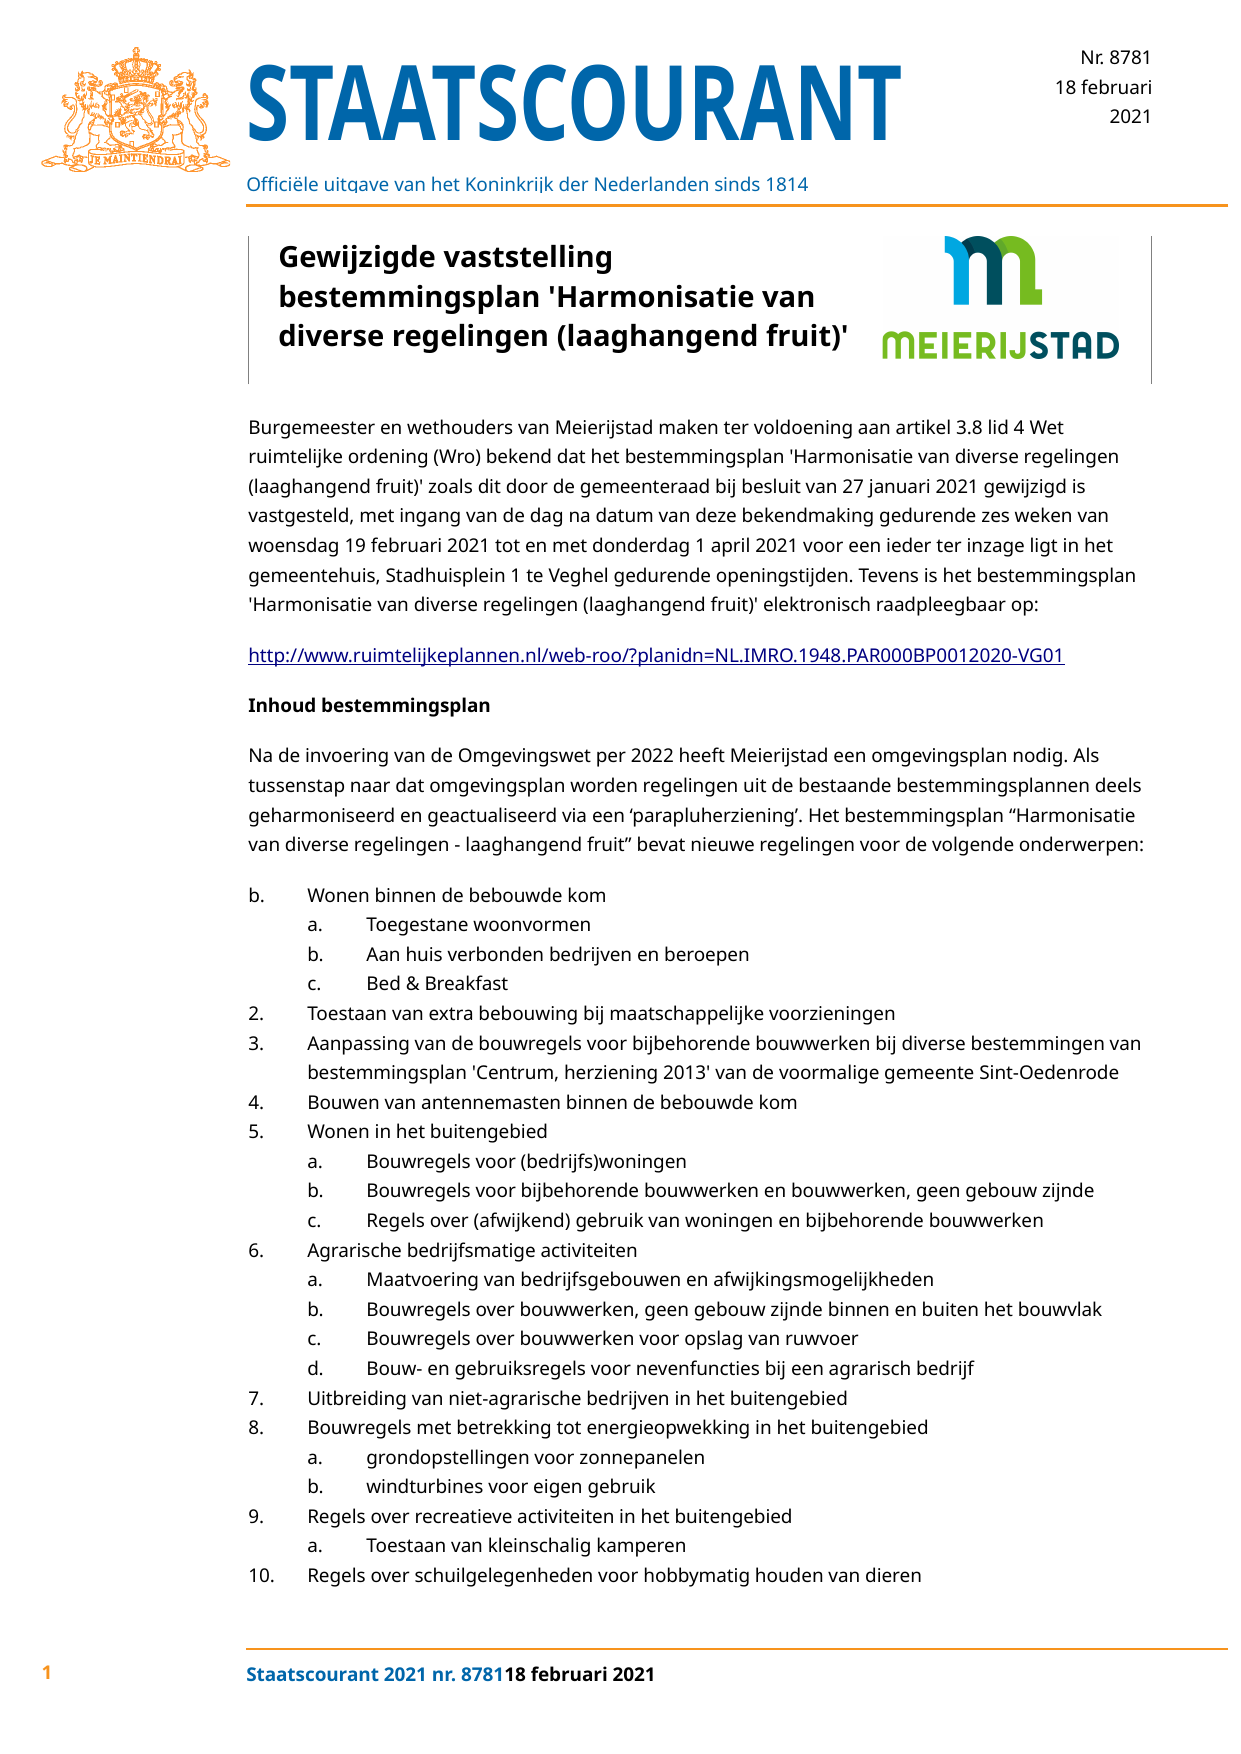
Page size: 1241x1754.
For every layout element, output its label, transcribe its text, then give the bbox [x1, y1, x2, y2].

text Inhoud bestemmingsplan [248, 692, 1152, 718]
list Bed & Breakfast [307, 971, 1152, 996]
table_header Gewijzigde vaststelling bestemmingsplan 'Harmonisatie van diverse regelingen (laaghangend fruit)' [249, 236, 850, 384]
list Bouwregels met betrekking tot energieopwekking in het buitengebied [248, 1414, 1152, 1440]
list Toestaan van kleinschalig kamperen [307, 1533, 1152, 1558]
list Toestaan van extra bebouwing bij maatschappelijke voorzieningen [248, 1000, 1152, 1026]
list Bouwen van antennemasten binnen de bebouwde kom [248, 1089, 1152, 1115]
list Aan huis verbonden bedrijven en beroepen [307, 941, 1152, 967]
list Wonen in het buitengebied [248, 1118, 1152, 1144]
table_header [850, 359, 1151, 384]
picture [882, 236, 1119, 359]
list Bouwregels voor (bedrijfs)woningen [307, 1148, 1152, 1174]
list Regels over recreatieve activiteiten in het buitengebied [248, 1503, 1152, 1529]
list Regels over schuilgelegenheden voor hobbymatig houden van dieren [248, 1562, 1152, 1588]
list Agrarische bedrijfsmatige activiteiten [248, 1237, 1152, 1263]
list windturbines voor eigen gebruik [307, 1473, 1152, 1499]
text Burgemeester en wethouders van Meierijstad maken ter voldoening aan artikel 3.8 lid 4 Wet ruimtelijke ordening (Wro) bekend dat het bestemmingsplan 'Harmonisatie van diverse regelingen (laaghangend fruit)' zoals dit door de gemeenteraad bij besluit van 27 januari 2021 gewijzigd is vastgesteld, met ingang van de dag na datum van deze bekendmaking gedurende zes weken van woensdag 19 februari 2021 tot en met donderdag 1 april 2021 voor een ieder ter inzage ligt in het gemeentehuis, Stadhuisplein 1 te Veghel gedurende openingstijden. Tevens is het bestemmingsplan 'Harmonisatie van diverse regelingen (laaghangend fruit)' elektronisch raadpleegbaar op: [248, 414, 1152, 617]
list Aanpassing van de bouwregels voor bijbehorende bouwwerken bij diverse bestemmingen van bestemmingsplan 'Centrum, herziening 2013' van de voormalige gemeente Sint-Oedenrode [248, 1030, 1152, 1085]
text Na de invoering van de Omgevingswet per 2022 heeft Meierijstad een omgevingsplan nodig. Als tussenstap naar dat omgevingsplan worden regelingen uit de bestaande bestemmingsplannen deels geharmoniseerd en geactualiseerd via een ‘parapluherziening’. Het bestemmingsplan “Harmonisatie van diverse regelingen - laaghangend fruit” bevat nieuwe regelingen voor de volgende onderwerpen: [248, 743, 1152, 857]
text http://www.ruimtelijkeplannen.nl/web-roo/?planidn=NL.IMRO.1948.PAR000BP0012020-VG01 [248, 642, 1152, 668]
list Bouwregels voor bijbehorende bouwwerken en bouwwerken, geen gebouw zijnde [307, 1178, 1152, 1203]
table_header [1119, 236, 1151, 358]
list Wonen binnen de bebouwde kom [248, 882, 1152, 908]
list grondopstellingen voor zonnepanelen [307, 1444, 1152, 1470]
list Bouw- en gebruiksregels voor nevenfuncties bij een agrarisch bedrijf [307, 1355, 1152, 1381]
list Uitbreiding van niet-agrarische bedrijven in het buitengebied [248, 1385, 1152, 1411]
list Bouwregels over bouwwerken voor opslag van ruwvoer [307, 1326, 1152, 1351]
picture [41, 47, 231, 172]
table_header [850, 236, 882, 358]
list Regels over (afwijkend) gebruik van woningen en bijbehorende bouwwerken [307, 1207, 1152, 1233]
list Maatvoering van bedrijfsgebouwen en afwijkingsmogelijkheden [307, 1266, 1152, 1292]
list Bouwregels over bouwwerken, geen gebouw zijnde binnen en buiten het bouwvlak [307, 1296, 1152, 1322]
list Toegestane woonvormen [307, 911, 1152, 937]
